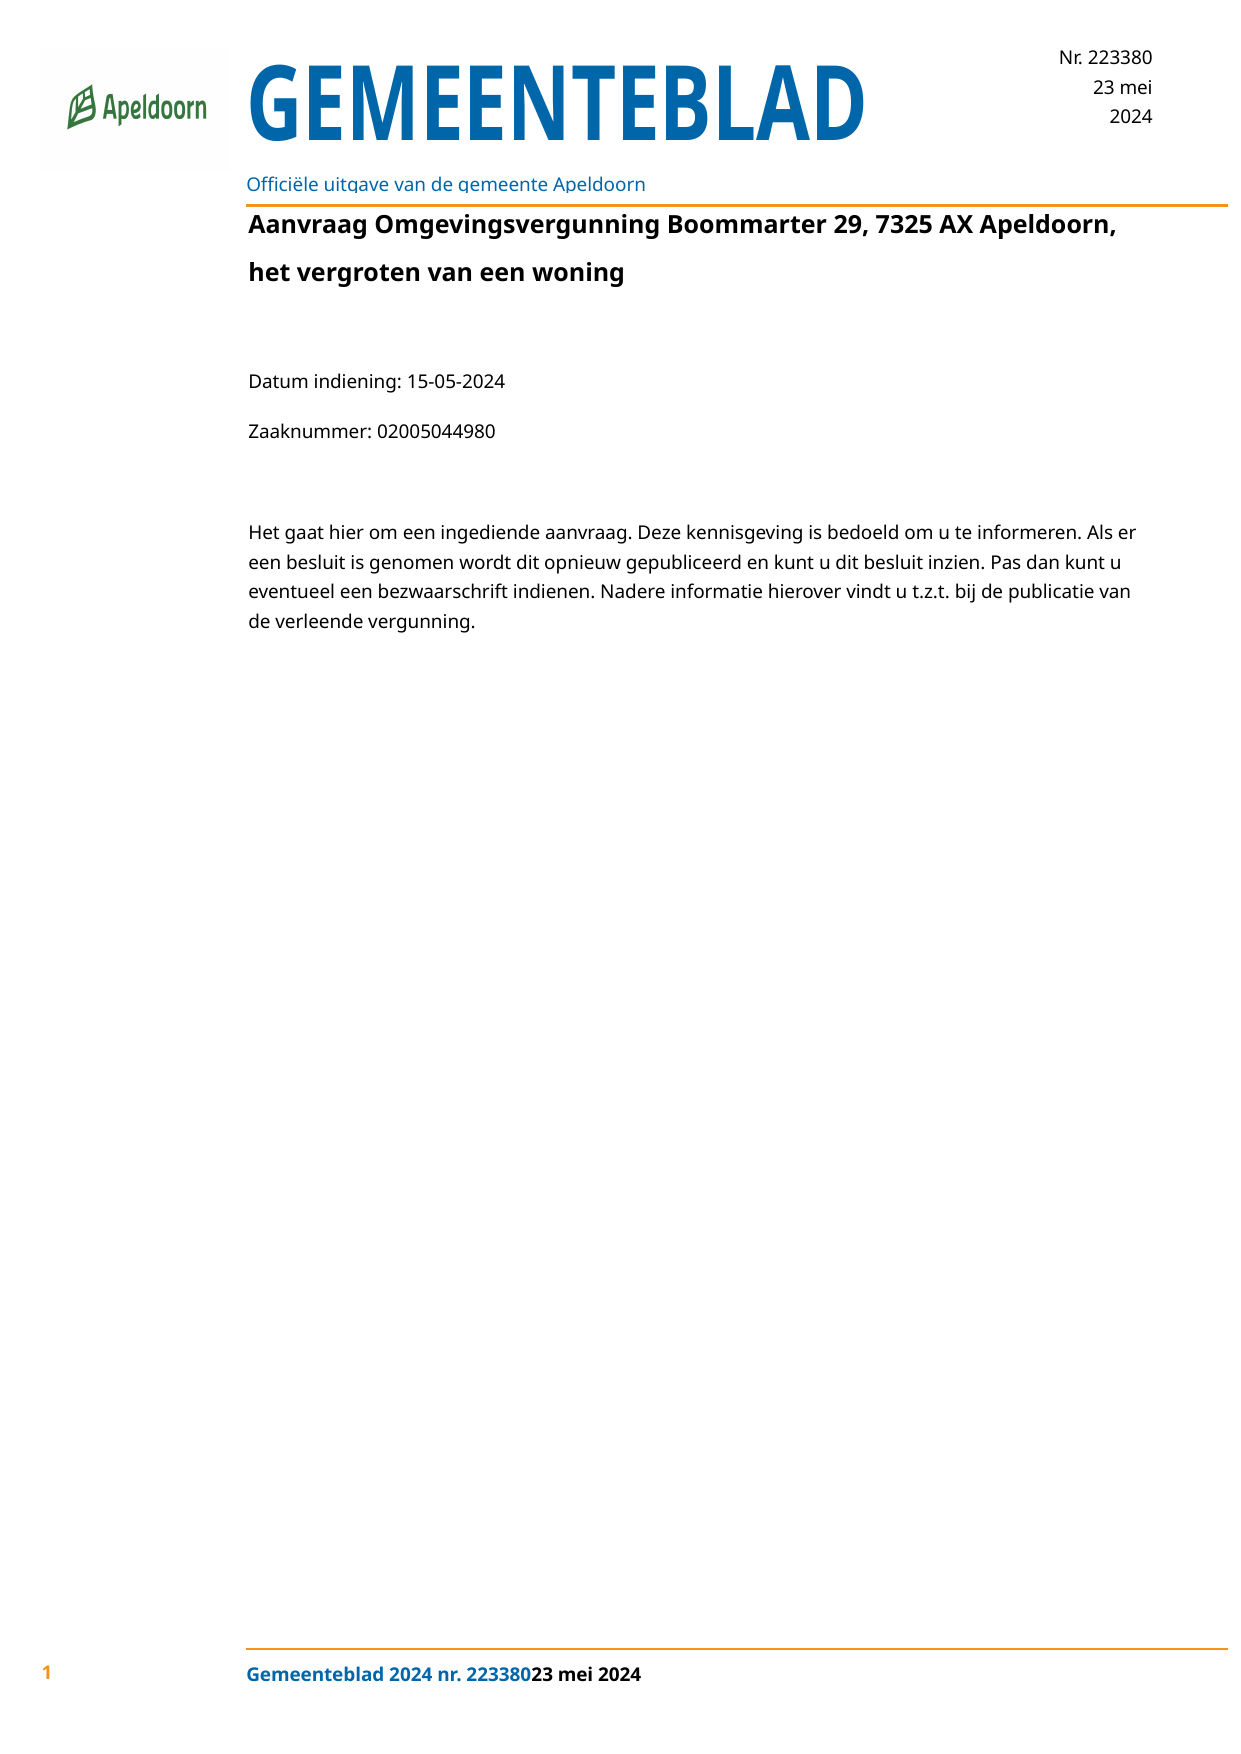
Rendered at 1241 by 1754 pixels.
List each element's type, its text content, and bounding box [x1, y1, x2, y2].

text Het gaat hier om een ingediende aanvraag. Deze kennisgeving is bedoeld om u te informeren. Als er een besluit is genomen wordt dit opnieuw gepubliceerd en kunt u dit besluit inzien. Pas dan kunt u eventueel een bezwaarschrift indienen. Nadere informatie hierover vindt u t.z.t. bij de publicatie van de verleende vergunning. [248, 519, 1152, 634]
text Aanvraag Omgevingsvergunning Boommarter 29, 7325 AX Apeldoorn, het vergroten van een woning [248, 207, 1152, 288]
picture [41, 47, 231, 172]
text Zaaknummer: 02005044980 [248, 419, 1152, 444]
text Datum indiening: 15-05-2024 [248, 368, 1152, 394]
